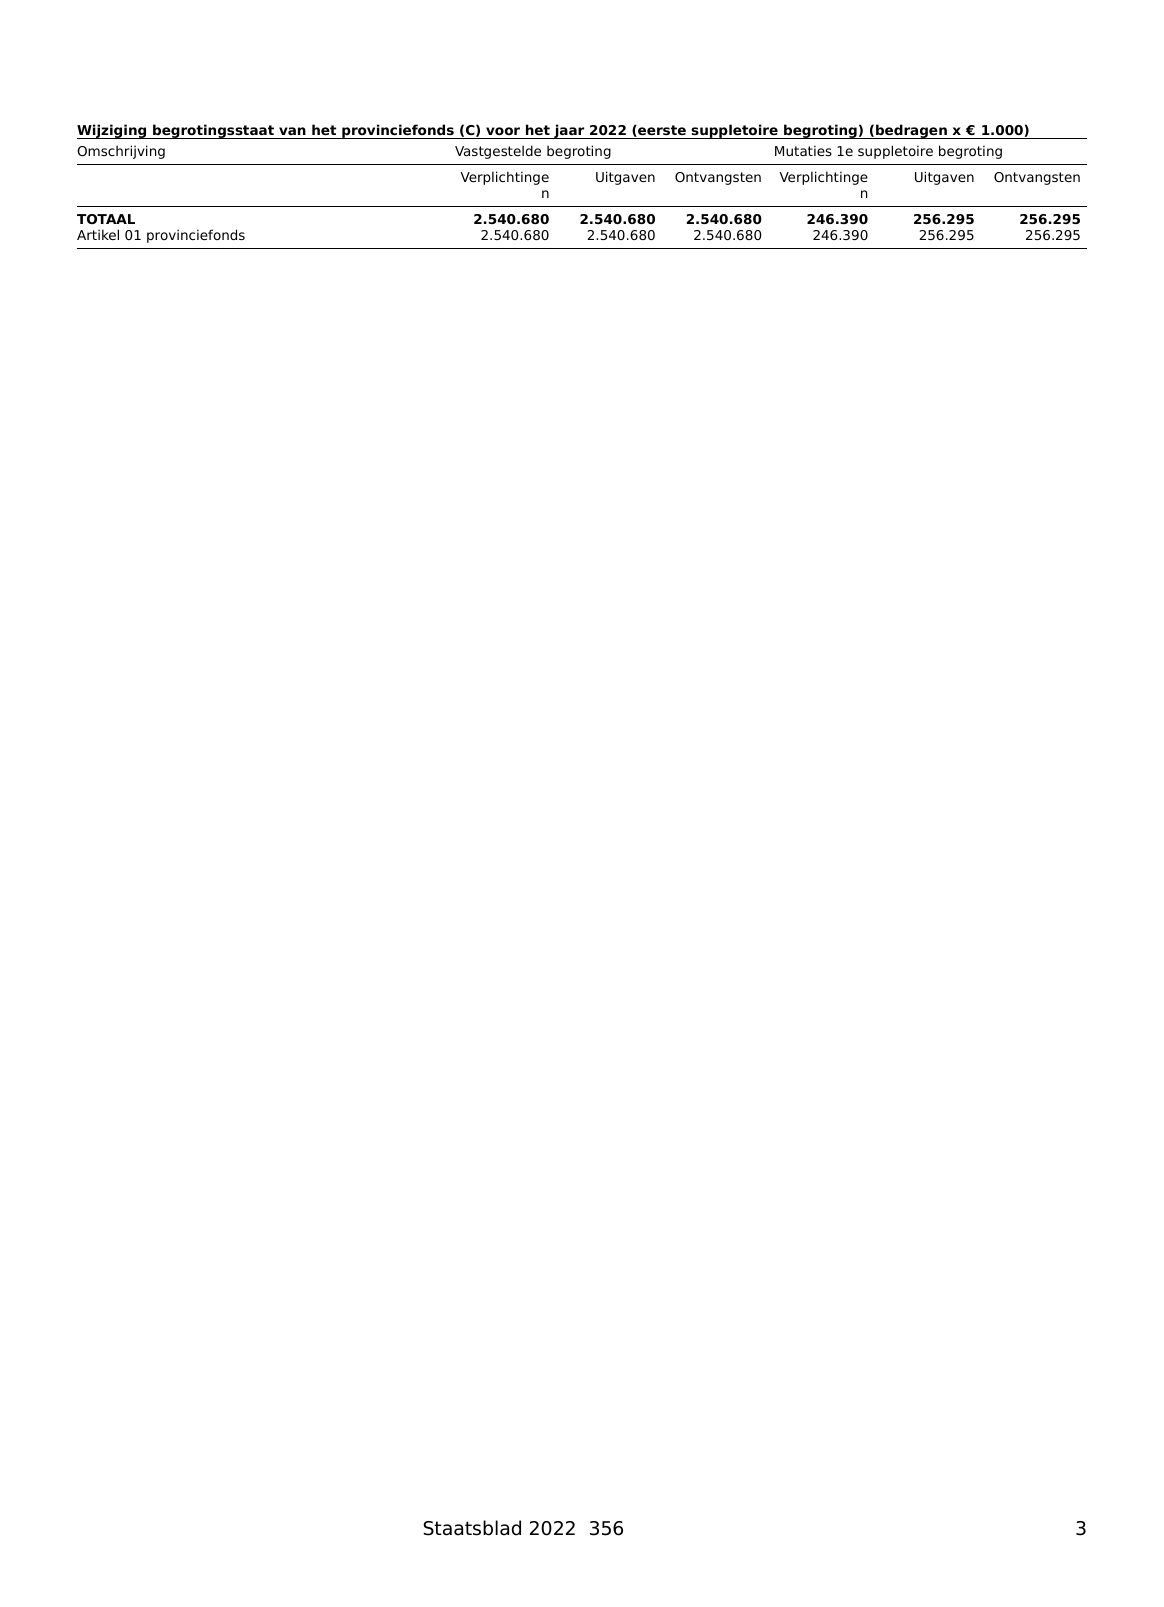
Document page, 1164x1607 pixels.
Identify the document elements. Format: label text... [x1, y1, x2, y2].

table_cell Verplichtingen [449, 165, 555, 206]
table_cell TOTAAL [77, 207, 449, 227]
table_cell Artikel 01 provinciefonds [77, 228, 449, 248]
table_header Wijziging begrotingsstaat van het provinciefonds (C) voor het jaar 2022 (eerste suppletoire begroting) (bedragen x € 1.000) [77, 122, 1087, 138]
table_cell 246.390 [768, 207, 874, 227]
table_cell Omschrijving [77, 139, 449, 164]
table_cell 256.295 [980, 228, 1087, 248]
table_cell Ontvangsten [661, 165, 768, 206]
table_cell 2.540.680 [449, 228, 555, 248]
table_cell Uitgaven [555, 165, 661, 206]
table_cell 2.540.680 [555, 207, 661, 227]
table_cell 256.295 [874, 228, 980, 248]
table_cell 2.540.680 [661, 228, 768, 248]
table_cell Verplichtingen [768, 165, 874, 206]
table_cell Ontvangsten [980, 165, 1087, 206]
table_cell Uitgaven [874, 165, 980, 206]
table_cell 2.540.680 [555, 228, 661, 248]
table_cell 256.295 [980, 207, 1087, 227]
table_cell 246.390 [768, 228, 874, 248]
table_cell 2.540.680 [449, 207, 555, 227]
table_cell [77, 165, 449, 206]
table_cell Vastgestelde begroting [449, 139, 768, 164]
table_cell Mutaties 1e suppletoire begroting [768, 139, 1087, 164]
table_cell 256.295 [874, 207, 980, 227]
table_cell 2.540.680 [661, 207, 768, 227]
